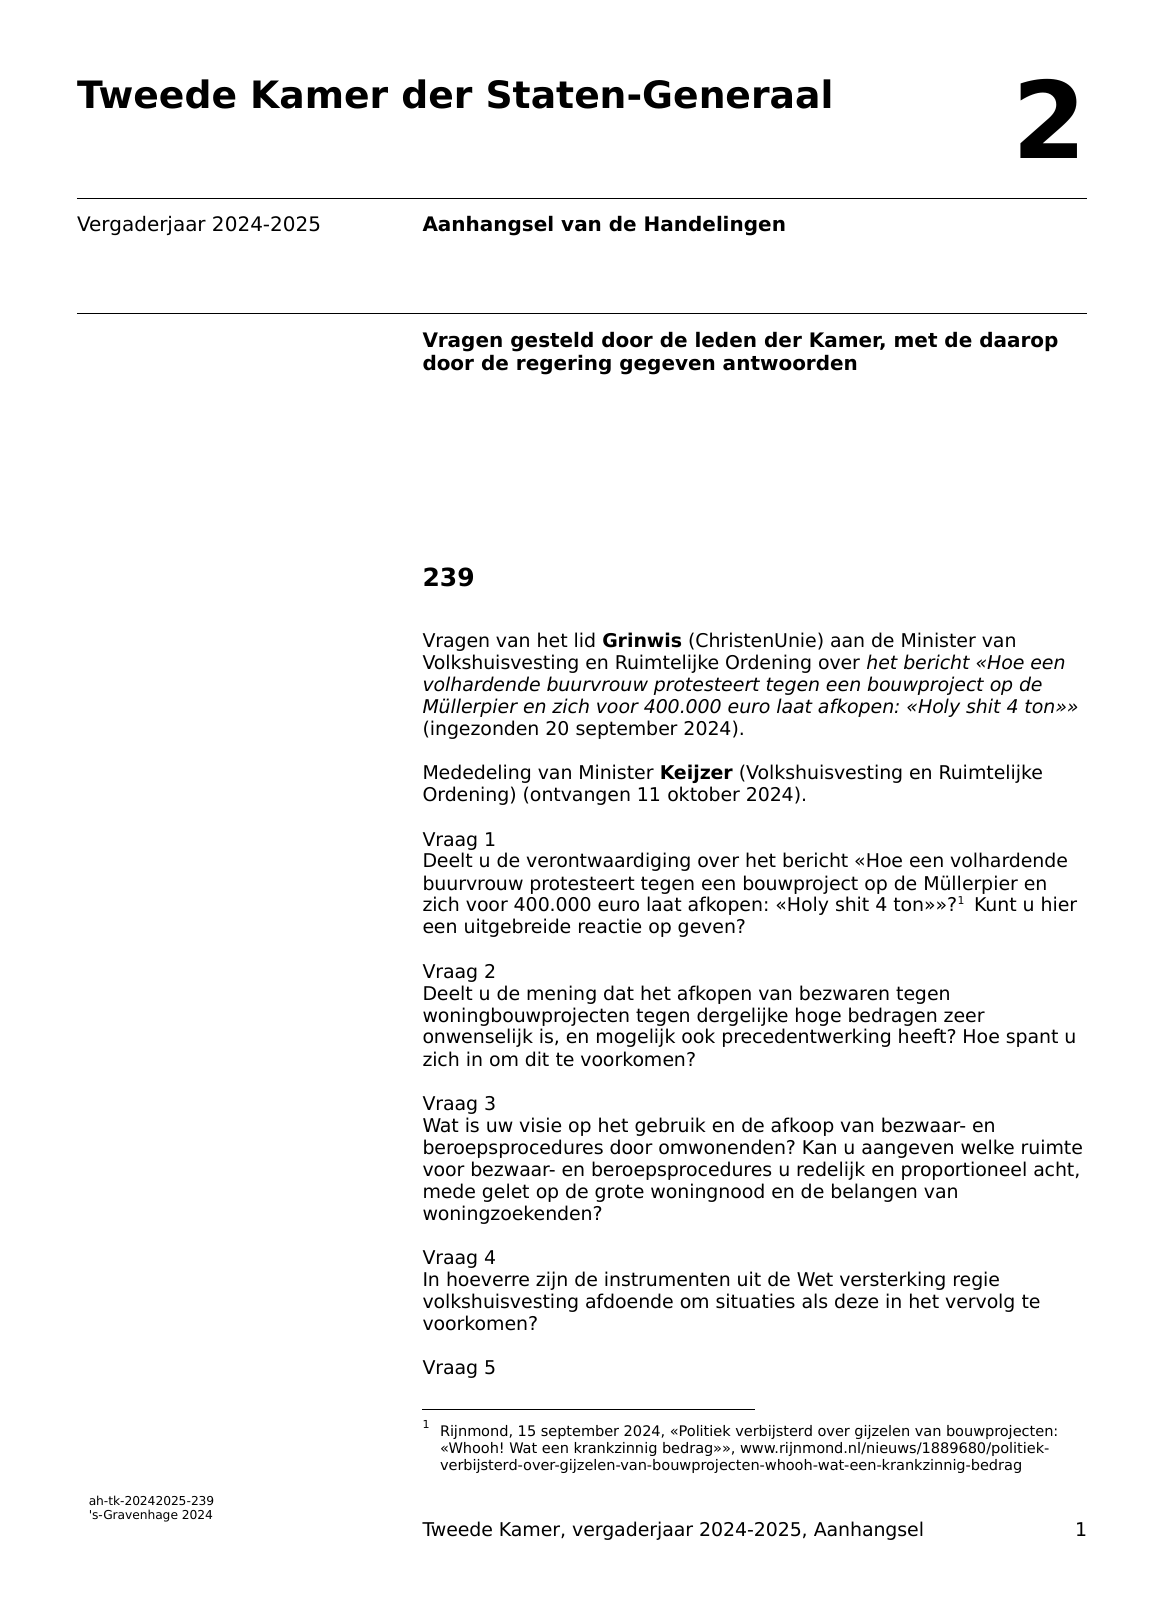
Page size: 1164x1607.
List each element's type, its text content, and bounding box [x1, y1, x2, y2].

text In hoeverre zijn de instrumenten uit de Wet versterking regie volkshuisvesting afdoende om situaties als deze in het vervolg te voorkomen? [422, 1269, 1087, 1334]
table_cell Aanhangsel van de Handelingen [422, 199, 1087, 313]
text Vragen van het lid Grinwis (ChristenUnie) aan de Minister van Volkshuisvesting en Ruimtelijke Ordening over het bericht «Hoe een volhardende buurvrouw protesteert tegen een bouwproject op de Müllerpier en zich voor 400.000 euro laat afkopen: «Holy shit 4 ton»» (ingezonden 20 september 2024). [422, 630, 1087, 740]
text Vraag 5 [422, 1357, 1087, 1379]
table_header Tweede Kamer der Staten-Generaal [77, 59, 886, 198]
text 239 [422, 563, 1087, 592]
table_cell Vragen gesteld door de leden der Kamer, met de daarop door de regering gegeven antwoorden [422, 314, 1087, 375]
text 's-Gravenhage 2024 [88, 1508, 323, 1522]
text Deelt u de verontwaardiging over het bericht «Hoe een volhardende buurvrouw protesteert tegen een bouwproject op de Müllerpier en zich voor 400.000 euro laat afkopen: «Holy shit 4 ton»»? Kunt u hier een uitgebreide reactie op geven? [422, 850, 1087, 938]
table_header 2 [886, 59, 1087, 198]
text Wat is uw visie op het gebruik en de afkoop van bezwaar- en beroepsprocedures door omwonenden? Kan u aangeven welke ruimte voor bezwaar- en beroepsprocedures u redelijk en proportioneel acht, mede gelet op de grote woningnood en de belangen van woningzoekenden? [422, 1114, 1087, 1224]
text Vraag 2 [422, 961, 1087, 982]
table_cell Vergaderjaar 2024-2025 [77, 199, 422, 313]
text Vraag 1 [422, 828, 1087, 850]
text Vraag 4 [422, 1247, 1087, 1269]
text Mededeling van Minister Keijzer (Volkshuisvesting en Ruimtelijke Ordening) (ontvangen 11 oktober 2024). [422, 762, 1087, 806]
text Deelt u de mening dat het afkopen van bezwaren tegen woningbouwprojecten tegen dergelijke hoge bedragen zeer onwenselijk is, en mogelijk ook precedentwerking heeft? Hoe spant u zich in om dit te voorkomen? [422, 982, 1087, 1070]
text ah-tk-20242025-239 [88, 1494, 323, 1508]
table_cell [77, 314, 422, 375]
text Vraag 3 [422, 1093, 1087, 1114]
text Rijnmond, 15 september 2024, «Politiek verbijsterd over gijzelen van bouwprojecten: «Whooh! Wat een krankzinnig bedrag»», www.rijnmond.nl/nieuws/1889680/politiek-verbijsterd-over-gijzelen-van-bouwprojecten-whooh-wat-een-krankzinnig-bedrag [422, 1418, 1087, 1474]
